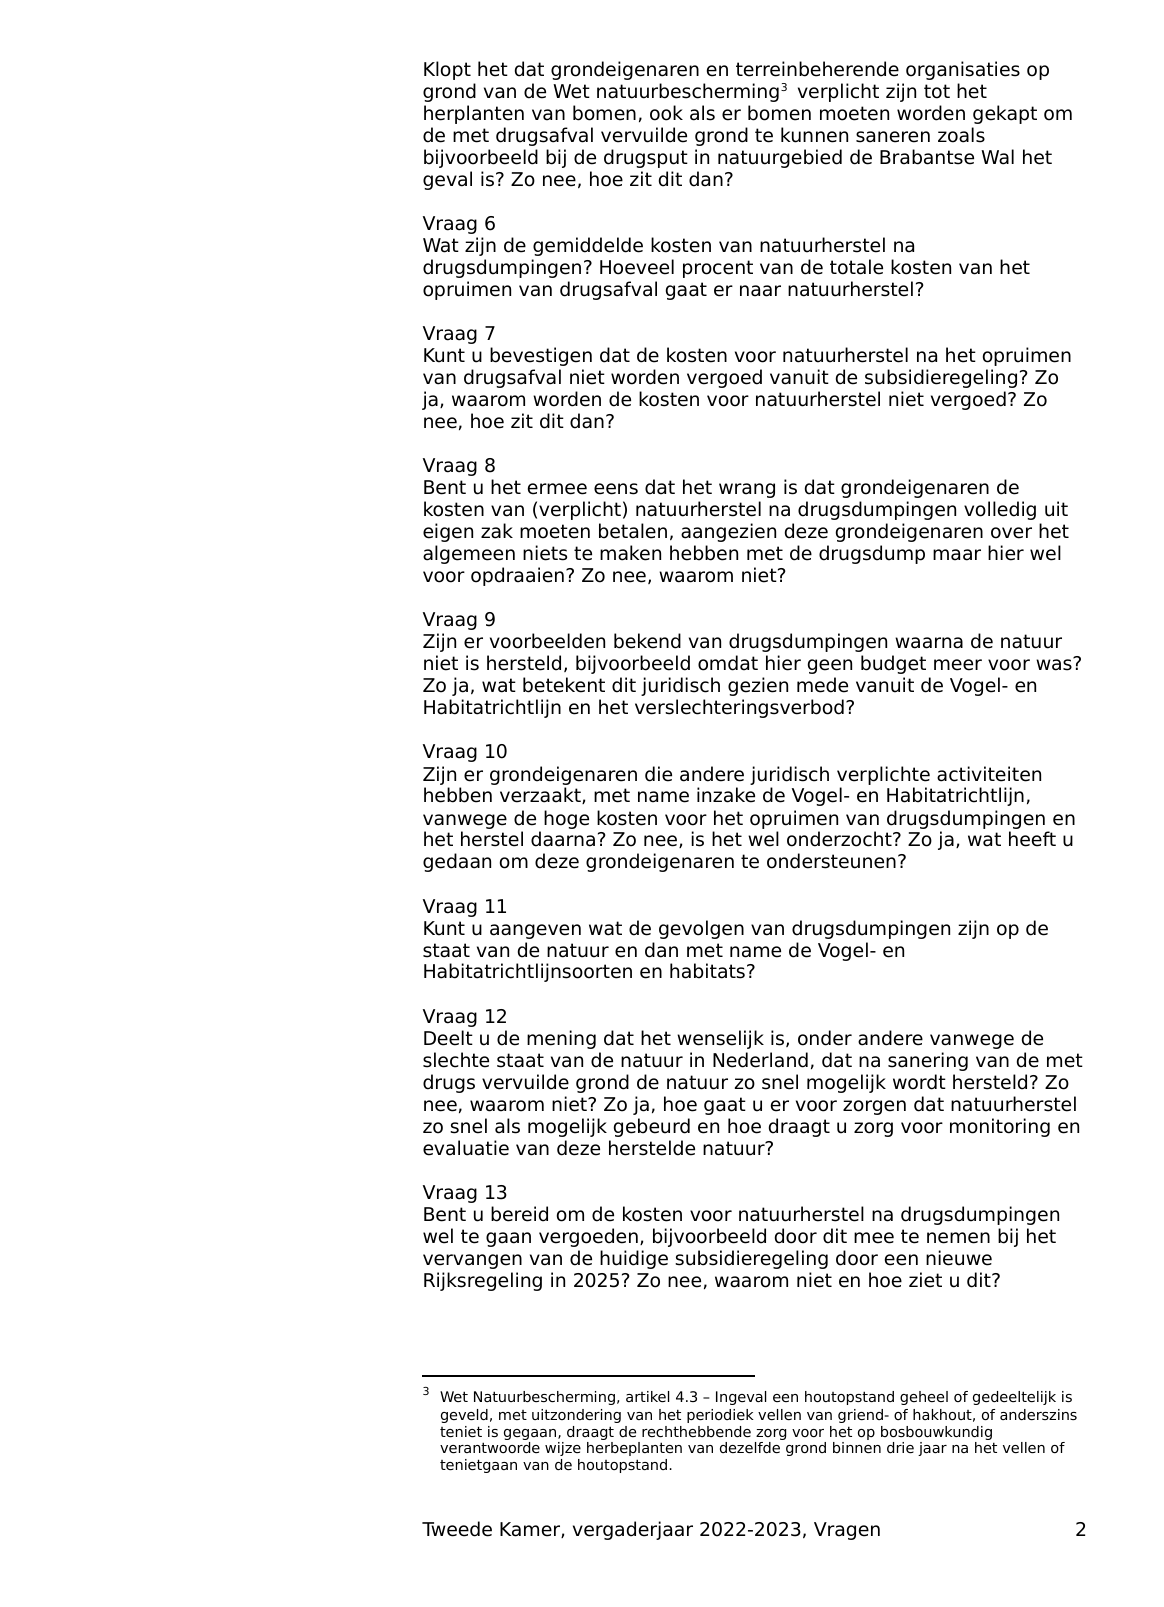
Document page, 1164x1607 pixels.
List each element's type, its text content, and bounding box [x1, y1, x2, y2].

text Deelt u de mening dat het wenselijk is, onder andere vanwege de slechte staat van de natuur in Nederland, dat na sanering van de met drugs vervuilde grond de natuur zo snel mogelijk wordt hersteld? Zo nee, waarom niet? Zo ja, hoe gaat u er voor zorgen dat natuurherstel zo snel als mogelijk gebeurd en hoe draagt u zorg voor monitoring en evaluatie van deze herstelde natuur? [422, 1028, 1087, 1159]
text Vraag 11 [422, 896, 1087, 917]
text Vraag 12 [422, 1006, 1087, 1028]
text Vraag 8 [422, 455, 1087, 477]
text Vraag 6 [422, 213, 1087, 235]
text Kunt u aangeven wat de gevolgen van drugsdumpingen zijn op de staat van de natuur en dan met name de Vogel- en Habitatrichtlijnsoorten en habitats? [422, 917, 1087, 983]
text Klopt het dat grondeigenaren en terreinbeherende organisaties op grond van de Wet natuurbescherming verplicht zijn tot het herplanten van bomen, ook als er bomen moeten worden gekapt om de met drugsafval vervuilde grond te kunnen saneren zoals bijvoorbeeld bij de drugsput in natuurgebied de Brabantse Wal het geval is? Zo nee, hoe zit dit dan? [422, 59, 1087, 191]
text Vraag 10 [422, 741, 1087, 763]
text Zijn er grondeigenaren die andere juridisch verplichte activiteiten hebben verzaakt, met name inzake de Vogel- en Habitatrichtlijn, vanwege de hoge kosten voor het opruimen van drugsdumpingen en het herstel daarna? Zo nee, is het wel onderzocht? Zo ja, wat heeft u gedaan om deze grondeigenaren te ondersteunen? [422, 763, 1087, 873]
text Wat zijn de gemiddelde kosten van natuurherstel na drugsdumpingen? Hoeveel procent van de totale kosten van het opruimen van drugsafval gaat er naar natuurherstel? [422, 235, 1087, 301]
text Wet Natuurbescherming, artikel 4.3 – Ingeval een houtopstand geheel of gedeeltelijk is geveld, met uitzondering van het periodiek vellen van griend- of hakhout, of anderszins teniet is gegaan, draagt de rechthebbende zorg voor het op bosbouwkundig verantwoorde wijze herbeplanten van dezelfde grond binnen drie jaar na het vellen of tenietgaan van de houtopstand. [422, 1385, 1087, 1474]
text Bent u bereid om de kosten voor natuurherstel na drugsdumpingen wel te gaan vergoeden, bijvoorbeeld door dit mee te nemen bij het vervangen van de huidige subsidieregeling door een nieuwe Rijksregeling in 2025? Zo nee, waarom niet en hoe ziet u dit? [422, 1204, 1087, 1292]
text Zijn er voorbeelden bekend van drugsdumpingen waarna de natuur niet is hersteld, bijvoorbeeld omdat hier geen budget meer voor was? Zo ja, wat betekent dit juridisch gezien mede vanuit de Vogel- en Habitatrichtlijn en het verslechteringsverbod? [422, 631, 1087, 719]
text Bent u het ermee eens dat het wrang is dat grondeigenaren de kosten van (verplicht) natuurherstel na drugsdumpingen volledig uit eigen zak moeten betalen, aangezien deze grondeigenaren over het algemeen niets te maken hebben met de drugsdump maar hier wel voor opdraaien? Zo nee, waarom niet? [422, 477, 1087, 587]
text Kunt u bevestigen dat de kosten voor natuurherstel na het opruimen van drugsafval niet worden vergoed vanuit de subsidieregeling? Zo ja, waarom worden de kosten voor natuurherstel niet vergoed? Zo nee, hoe zit dit dan? [422, 345, 1087, 433]
text Vraag 9 [422, 609, 1087, 631]
text Vraag 7 [422, 323, 1087, 345]
text Vraag 13 [422, 1182, 1087, 1204]
